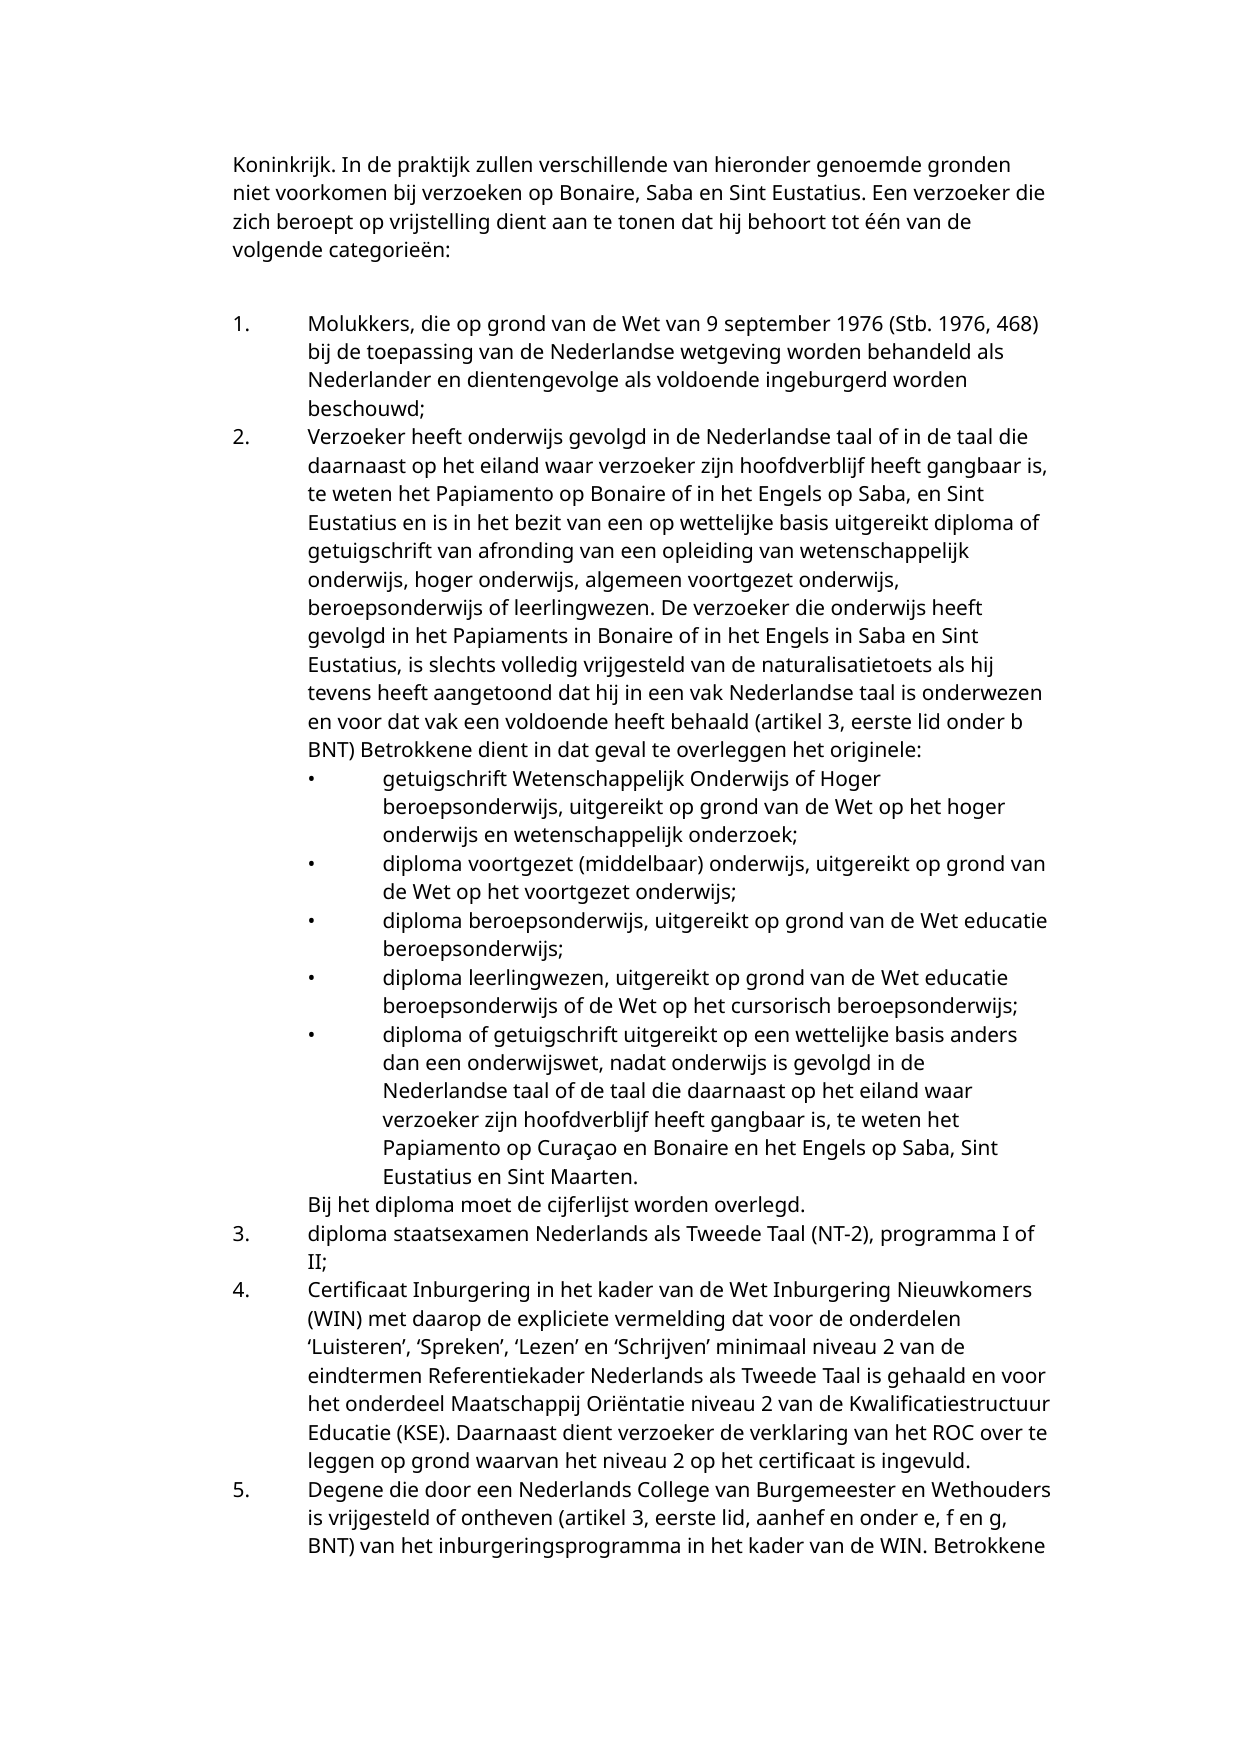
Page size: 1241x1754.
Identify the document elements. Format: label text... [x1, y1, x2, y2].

list Molukkers, die op grond van de Wet van 9 september 1976 (Stb. 1976, 468) bij de toepassing van de Nederlandse wetgeving worden behandeld als Nederlander en dientengevolge als voldoende ingeburgerd worden beschouwd; [232, 309, 1053, 422]
list Bij het diploma moet de cijferlijst worden overlegd. [232, 1190, 1053, 1219]
list diploma voortgezet (middelbaar) onderwijs, uitgereikt op grond van de Wet op het voortgezet onderwijs; [307, 849, 1053, 906]
text Koninkrijk. In de praktijk zullen verschillende van hieronder genoemde gronden niet voorkomen bij verzoeken op Bonaire, Saba en Sint Eustatius. Een verzoeker die zich beroept op vrijstelling dient aan te tonen dat hij behoort tot één van de volgende categorieën: [232, 150, 1053, 264]
list diploma leerlingwezen, uitgereikt op grond van de Wet educatie beroepsonderwijs of de Wet op het cursorisch beroepsonderwijs; [307, 963, 1053, 1020]
list Certificaat Inburgering in het kader van de Wet Inburgering Nieuwkomers (WIN) met daarop de expliciete vermelding dat voor de onderdelen ‘Luisteren’, ‘Spreken’, ‘Lezen’ en ‘Schrijven’ minimaal niveau 2 van de eindtermen Referentiekader Nederlands als Tweede Taal is gehaald en voor het onderdeel Maatschappij Oriëntatie niveau 2 van de Kwalificatiestructuur Educatie (KSE). Daarnaast dient verzoeker de verklaring van het ROC over te leggen op grond waarvan het niveau 2 op het certificaat is ingevuld. [232, 1276, 1053, 1475]
list diploma of getuigschrift uitgereikt op een wettelijke basis anders dan een onderwijswet, nadat onderwijs is gevolgd in de Nederlandse taal of de taal die daarnaast op het eiland waar verzoeker zijn hoofdverblijf heeft gangbaar is, te weten het Papiamento op Curaçao en Bonaire en het Engels op Saba, Sint Eustatius en Sint Maarten. [307, 1020, 1053, 1190]
list getuigschrift Wetenschappelijk Onderwijs of Hoger beroepsonderwijs, uitgereikt op grond van de Wet op het hoger onderwijs en wetenschappelijk onderzoek; [307, 764, 1053, 849]
list Degene die door een Nederlands College van Burgemeester en Wethouders is vrijgesteld of ontheven (artikel 3, eerste lid, aanhef en onder e, f en g, BNT) van het inburgeringsprogramma in het kader van de WIN. Betrokkene [232, 1475, 1053, 1560]
list Verzoeker heeft onderwijs gevolgd in de Nederlandse taal of in de taal die daarnaast op het eiland waar verzoeker zijn hoofdverblijf heeft gangbaar is, te weten het Papiamento op Bonaire of in het Engels op Saba, en Sint Eustatius en is in het bezit van een op wettelijke basis uitgereikt diploma of getuigschrift van afronding van een opleiding van wetenschappelijk onderwijs, hoger onderwijs, algemeen voortgezet onderwijs, beroepsonderwijs of leerlingwezen. De verzoeker die onderwijs heeft gevolgd in het Papiaments in Bonaire of in het Engels in Saba en Sint Eustatius, is slechts volledig vrijgesteld van de naturalisatietoets als hij tevens heeft aangetoond dat hij in een vak Nederlandse taal is onderwezen en voor dat vak een voldoende heeft behaald (artikel 3, eerste lid onder b BNT) Betrokkene dient in dat geval te overleggen het originele: [232, 422, 1053, 764]
list diploma beroepsonderwijs, uitgereikt op grond van de Wet educatie beroepsonderwijs; [307, 906, 1053, 963]
list diploma staatsexamen Nederlands als Tweede Taal (NT-2), programma I of II; [232, 1219, 1053, 1276]
